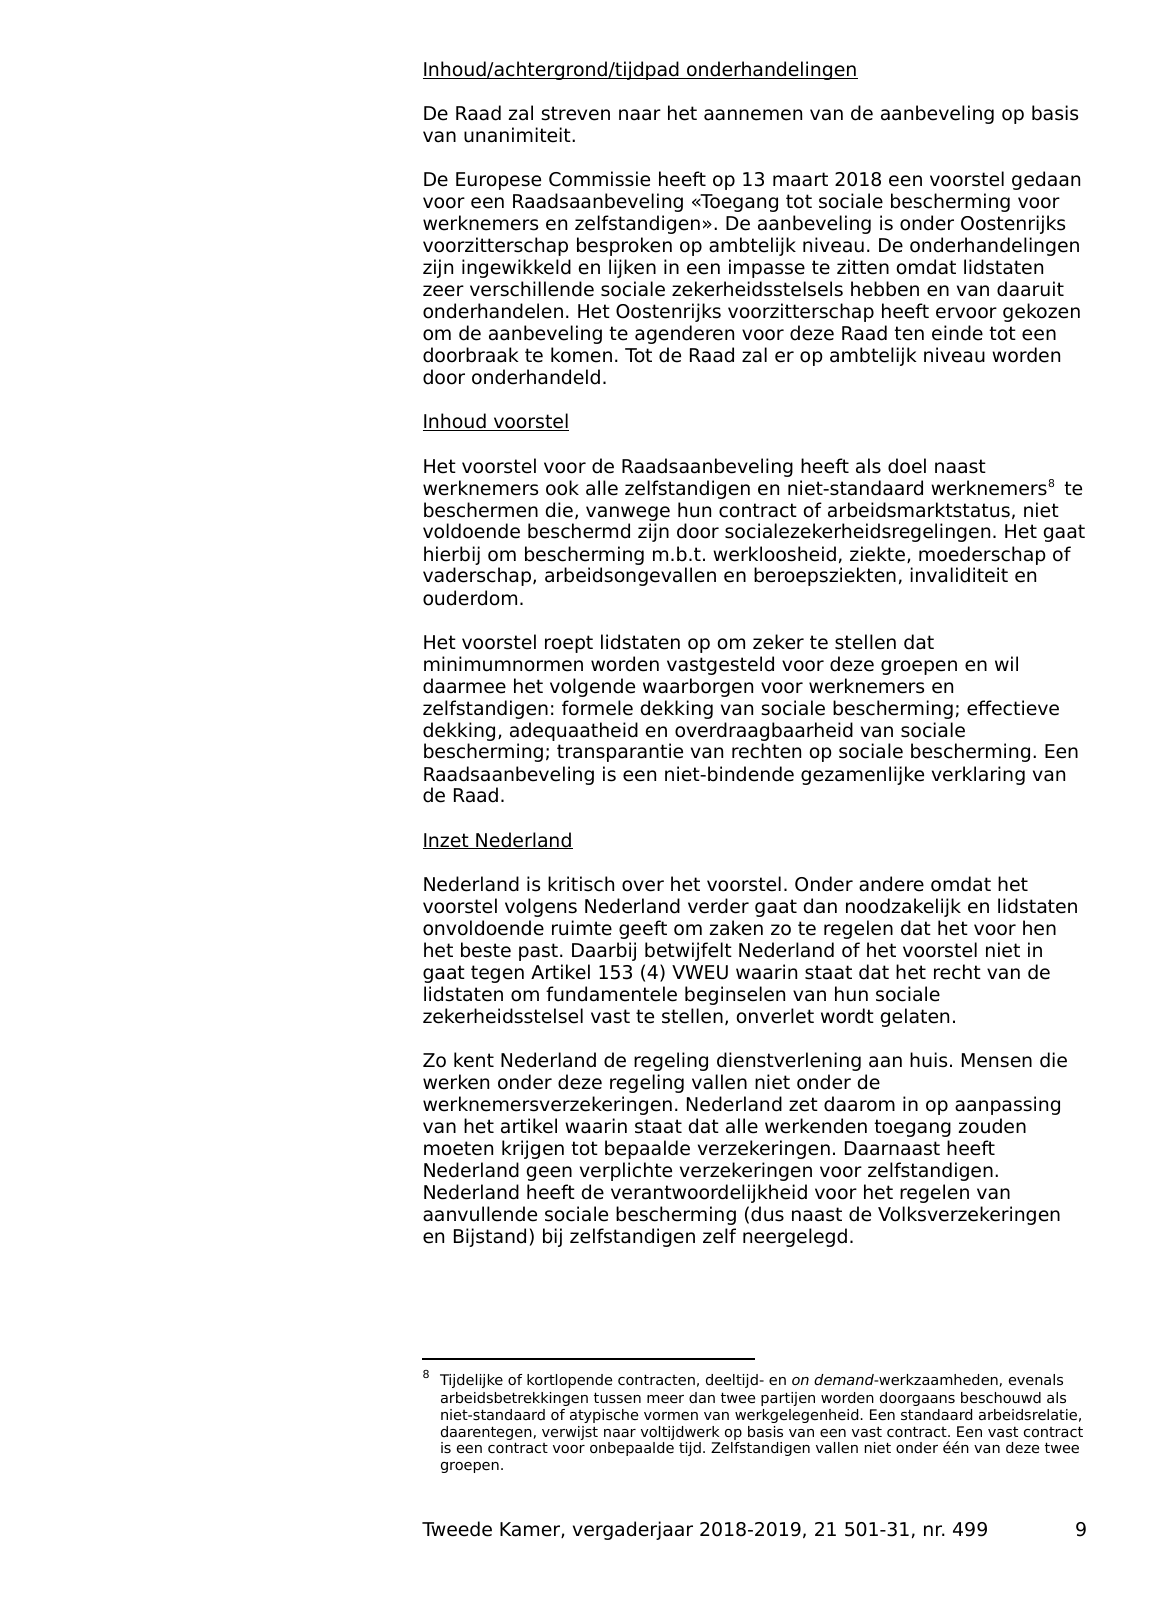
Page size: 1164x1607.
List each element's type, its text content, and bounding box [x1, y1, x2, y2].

text Het voorstel roept lidstaten op om zeker te stellen dat minimumnormen worden vastgesteld voor deze groepen en wil daarmee het volgende waarborgen voor werknemers en zelfstandigen: formele dekking van sociale bescherming; effectieve dekking, adequaatheid en overdraagbaarheid van sociale bescherming; transparantie van rechten op sociale bescherming. Een Raadsaanbeveling is een niet-bindende gezamenlijke verklaring van de Raad. [422, 632, 1087, 807]
text Zo kent Nederland de regeling dienstverlening aan huis. Mensen die werken onder deze regeling vallen niet onder de werknemersverzekeringen. Nederland zet daarom in op aanpassing van het artikel waarin staat dat alle werkenden toegang zouden moeten krijgen tot bepaalde verzekeringen. Daarnaast heeft Nederland geen verplichte verzekeringen voor zelfstandigen. Nederland heeft de verantwoordelijkheid voor het regelen van aanvullende sociale bescherming (dus naast de Volksverzekeringen en Bijstand) bij zelfstandigen zelf neergelegd. [422, 1050, 1087, 1248]
text Tijdelijke of kortlopende contracten, deeltijd- en on demand-werkzaamheden, evenals arbeidsbetrekkingen tussen meer dan twee partijen worden doorgaans beschouwd als niet-standaard of atypische vormen van werkgelegenheid. Een standaard arbeidsrelatie, daarentegen, verwijst naar voltijdwerk op basis van een vast contract. Een vast contract is een contract voor onbepaalde tijd. Zelfstandigen vallen niet onder één van deze twee groepen. [422, 1368, 1087, 1474]
subtitle Inhoud/achtergrond/tijdpad onderhandelingen [422, 59, 1087, 81]
text Nederland is kritisch over het voorstel. Onder andere omdat het voorstel volgens Nederland verder gaat dan noodzakelijk en lidstaten onvoldoende ruimte geeft om zaken zo te regelen dat het voor hen het beste past. Daarbij betwijfelt Nederland of het voorstel niet in gaat tegen Artikel 153 (4) VWEU waarin staat dat het recht van de lidstaten om fundamentele beginselen van hun sociale zekerheidsstelsel vast te stellen, onverlet wordt gelaten. [422, 874, 1087, 1028]
text De Europese Commissie heeft op 13 maart 2018 een voorstel gedaan voor een Raadsaanbeveling «Toegang tot sociale bescherming voor werknemers en zelfstandigen». De aanbeveling is onder Oostenrijks voorzitterschap besproken op ambtelijk niveau. De onderhandelingen zijn ingewikkeld en lijken in een impasse te zitten omdat lidstaten zeer verschillende sociale zekerheidsstelsels hebben en van daaruit onderhandelen. Het Oostenrijks voorzitterschap heeft ervoor gekozen om de aanbeveling te agenderen voor deze Raad ten einde tot een doorbraak te komen. Tot de Raad zal er op ambtelijk niveau worden door onderhandeld. [422, 169, 1087, 389]
subtitle Inzet Nederland [422, 829, 1087, 852]
text De Raad zal streven naar het aannemen van de aanbeveling op basis van unanimiteit. [422, 103, 1087, 147]
text Het voorstel voor de Raadsaanbeveling heeft als doel naast werknemers ook alle zelfstandigen en niet-standaard werknemers te beschermen die, vanwege hun contract of arbeidsmarktstatus, niet voldoende beschermd zijn door socialezekerheidsregelingen. Het gaat hierbij om bescherming m.b.t. werkloosheid, ziekte, moederschap of vaderschap, arbeidsongevallen en beroepsziekten, invaliditeit en ouderdom. [422, 456, 1087, 609]
subtitle Inhoud voorstel [422, 411, 1087, 433]
